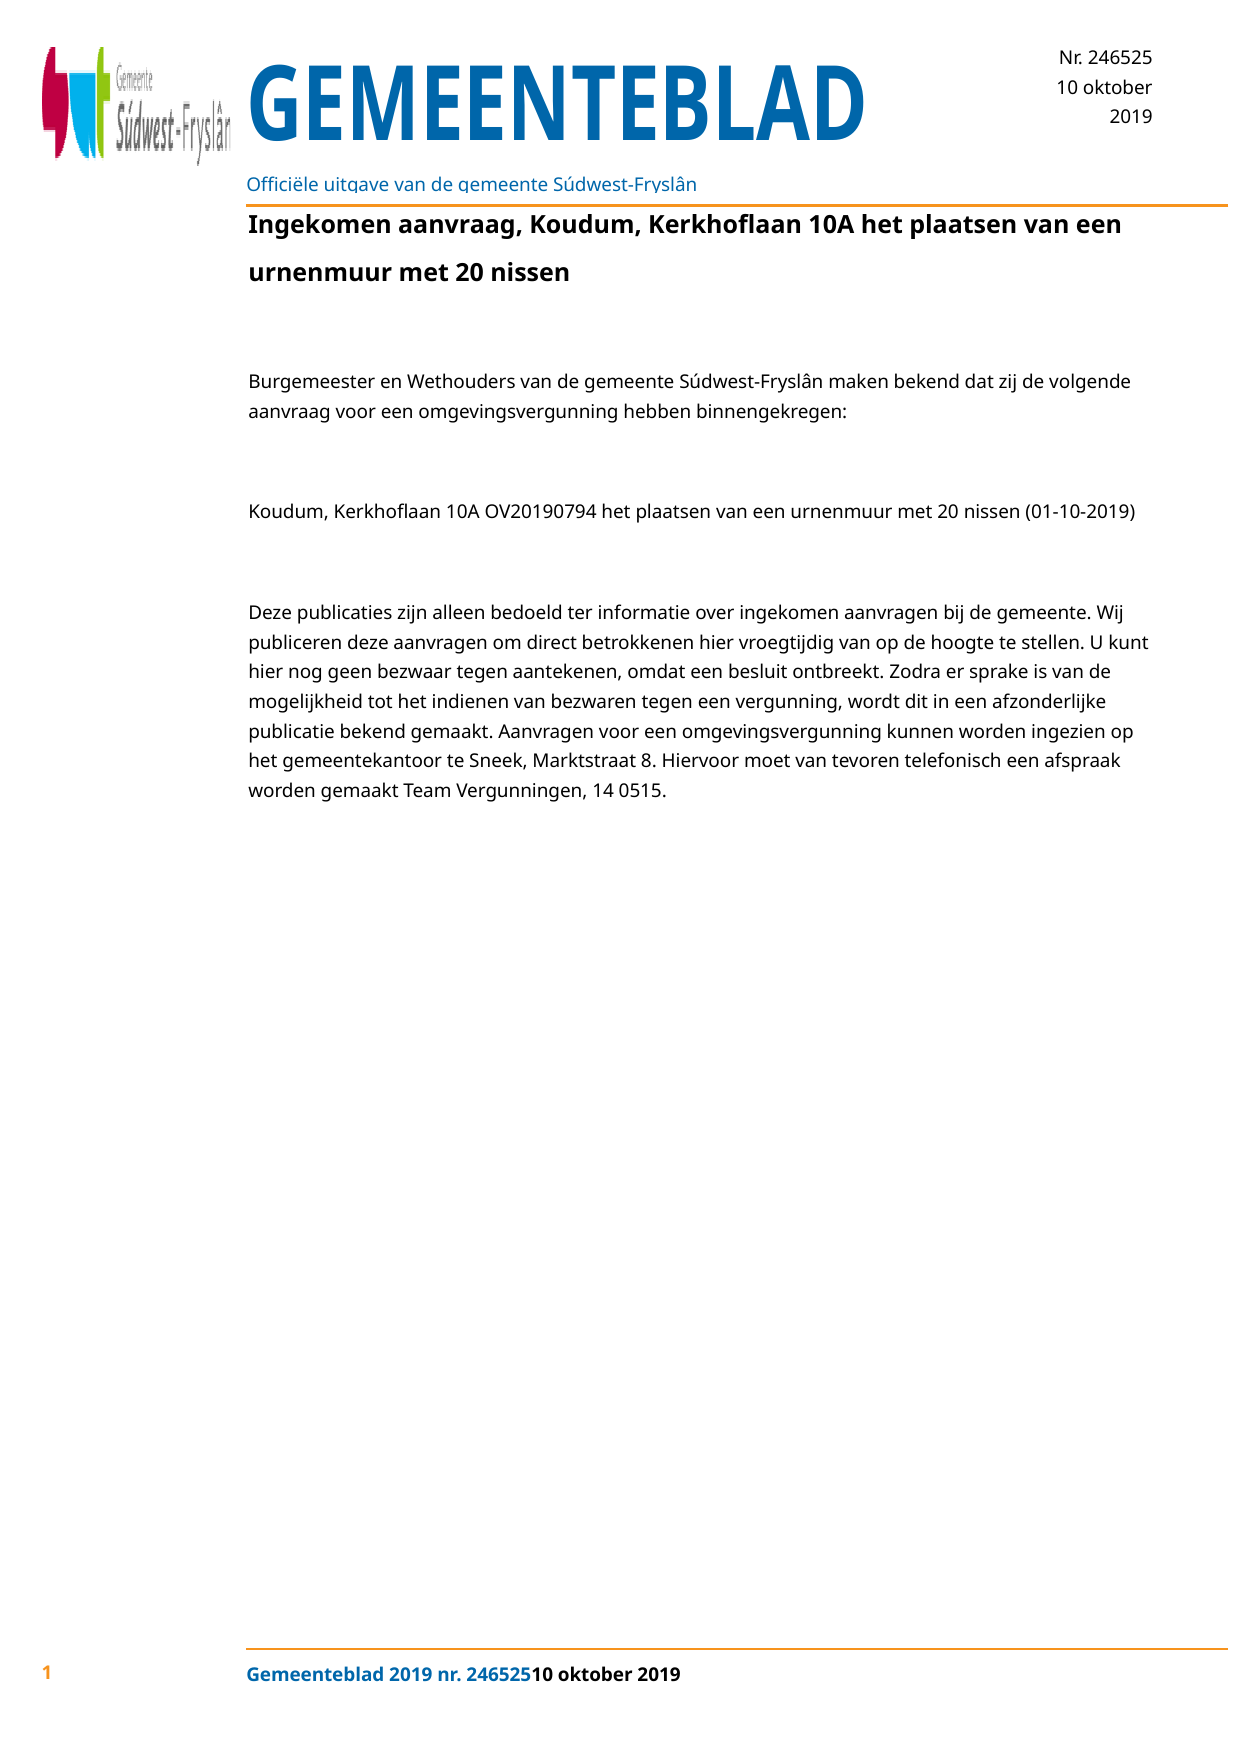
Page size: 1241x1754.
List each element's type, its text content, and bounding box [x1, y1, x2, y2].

text Koudum, Kerkhoflaan 10A OV20190794 het plaatsen van een urnenmuur met 20 nissen (01-10-2019) [248, 499, 1152, 524]
text Ingekomen aanvraag, Koudum, Kerkhoflaan 10A het plaatsen van een urnenmuur met 20 nissen [248, 207, 1152, 288]
text Burgemeester en Wethouders van de gemeente Súdwest-Fryslân maken bekend dat zij de volgende aanvraag voor een omgevingsvergunning hebben binnengekregen: [248, 368, 1152, 424]
text Deze publicaties zijn alleen bedoeld ter informatie over ingekomen aanvragen bij de gemeente. Wij publiceren deze aanvragen om direct betrokkenen hier vroegtijdig van op de hoogte te stellen. U kunt hier nog geen bezwaar tegen aantekenen, omdat een besluit ontbreekt. Zodra er sprake is van de mogelijkheid tot het indienen van bezwaren tegen een vergunning, wordt dit in een afzonderlijke publicatie bekend gemaakt. Aanvragen voor een omgevingsvergunning kunnen worden ingezien op het gemeentekantoor te Sneek, Marktstraat 8. Hiervoor moet van tevoren telefonisch een afspraak worden gemaakt Team Vergunningen, 14 0515. [248, 599, 1152, 803]
picture [41, 47, 231, 172]
